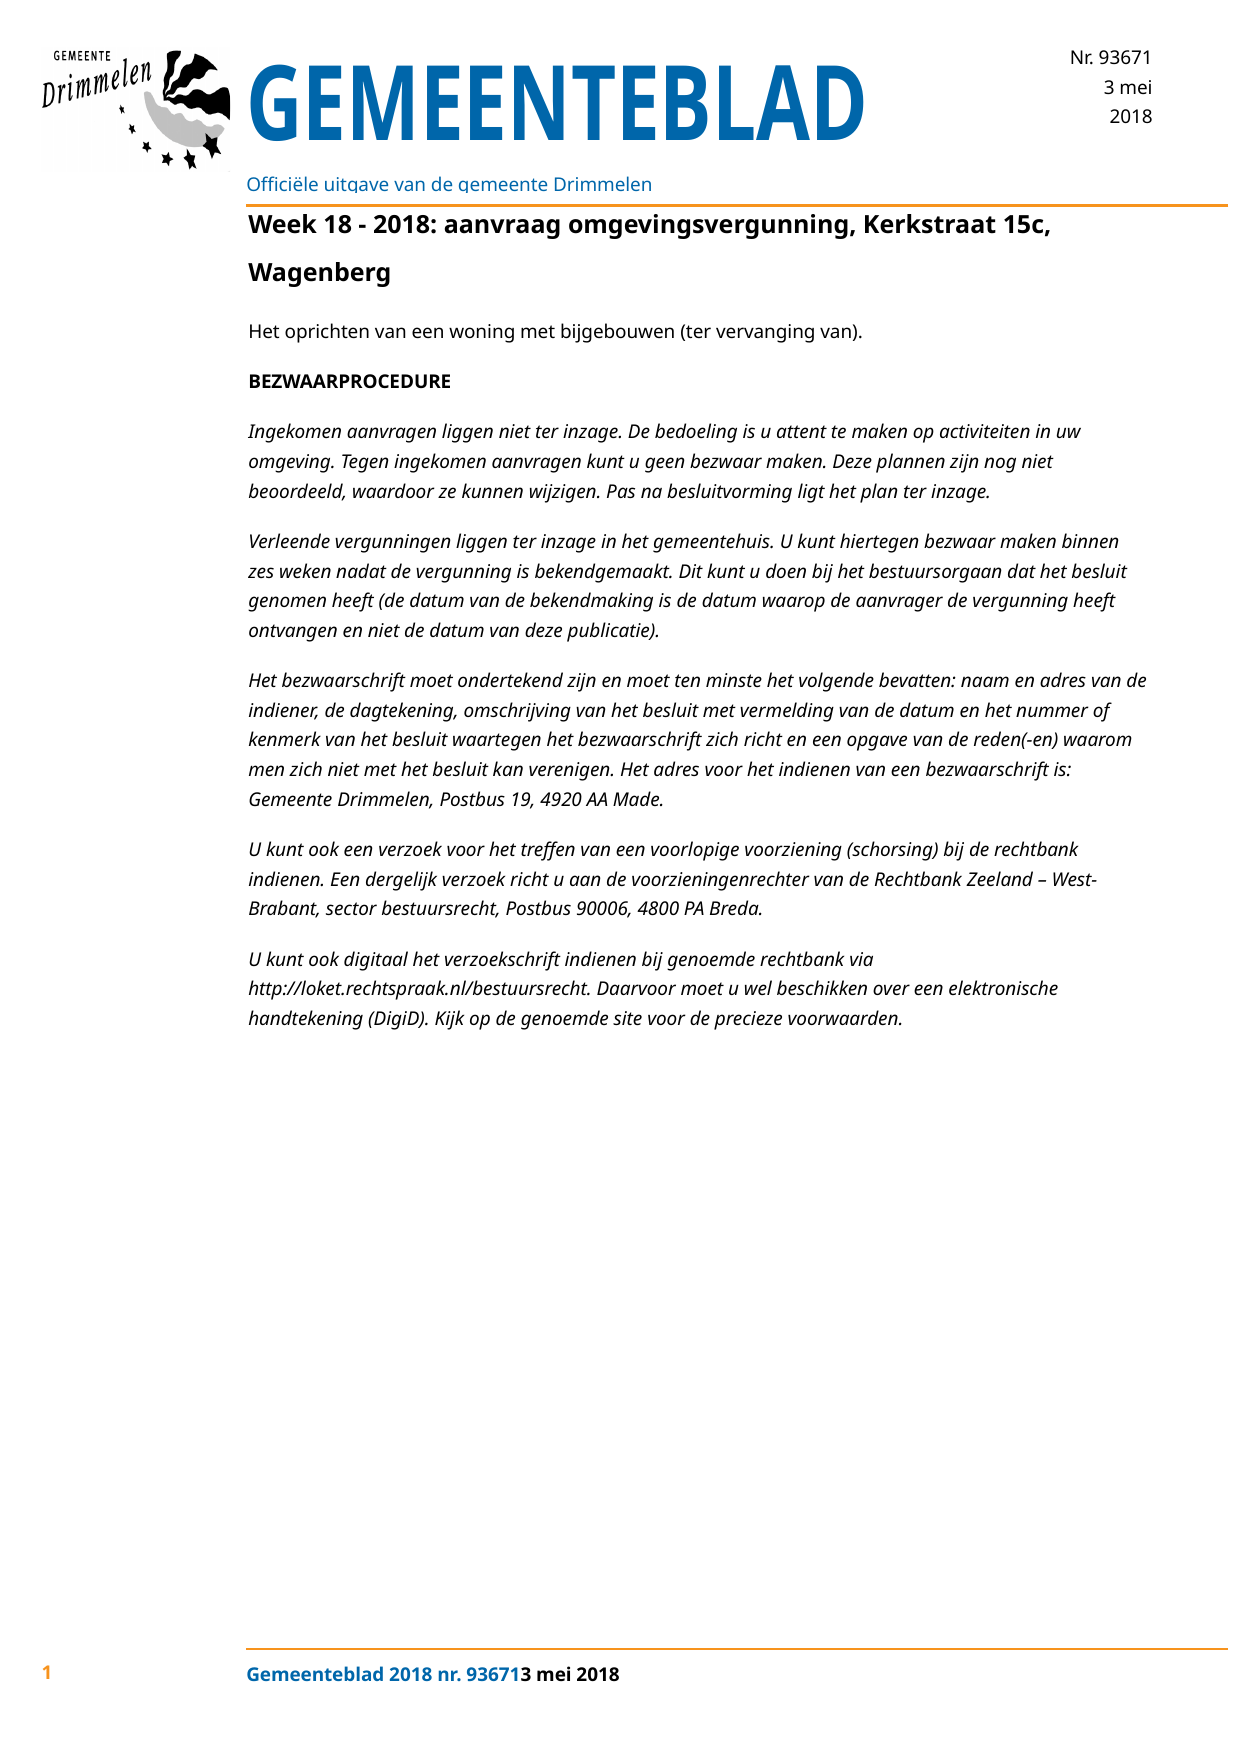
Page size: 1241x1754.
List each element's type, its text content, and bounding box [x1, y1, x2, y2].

text Verleende vergunningen liggen ter inzage in het gemeentehuis. U kunt hiertegen bezwaar maken binnen zes weken nadat de vergunning is bekendgemaakt. Dit kunt u doen bij het bestuursorgaan dat het besluit genomen heeft (de datum van de bekendmaking is de datum waarop de aanvrager de vergunning heeft ontvangen en niet de datum van deze publicatie). [248, 528, 1152, 643]
text U kunt ook digitaal het verzoekschrift indienen bij genoemde rechtbank via http://loket.rechtspraak.nl/bestuursrecht. Daarvoor moet u wel beschikken over een elektronische handtekening (DigiD). Kijk op de genoemde site voor de precieze voorwaarden. [248, 946, 1152, 1031]
text Het oprichten van een woning met bijgebouwen (ter vervanging van). [248, 318, 1152, 344]
text Het bezwaarschrift moet ondertekend zijn en moet ten minste het volgende bevatten: naam en adres van de indiener, de dagtekening, omschrijving van het besluit met vermelding van de datum en het nummer of kenmerk van het besluit waartegen het bezwaarschrift zich richt en een opgave van de reden(-en) waarom men zich niet met het besluit kan verenigen. Het adres voor het indienen van een bezwaarschrift is: Gemeente Drimmelen, Postbus 19, 4920 AA Made. [248, 667, 1152, 812]
text Week 18 - 2018: aanvraag omgevingsvergunning, Kerkstraat 15c, Wagenberg [248, 207, 1152, 288]
text Ingekomen aanvragen liggen niet ter inzage. De bedoeling is u attent te maken op activiteiten in uw omgeving. Tegen ingekomen aanvragen kunt u geen bezwaar maken. Deze plannen zijn nog niet beoordeeld, waardoor ze kunnen wijzigen. Pas na besluitvorming ligt het plan ter inzage. [248, 419, 1152, 504]
text BEZWAARPROCEDURE [248, 368, 1152, 394]
text U kunt ook een verzoek voor het treffen van een voorlopige voorziening (schorsing) bij de rechtbank indienen. Een dergelijk verzoek richt u aan de voorzieningenrechter van de Rechtbank Zeeland – West-Brabant, sector bestuursrecht, Postbus 90006, 4800 PA Breda. [248, 836, 1152, 921]
picture [41, 47, 231, 172]
